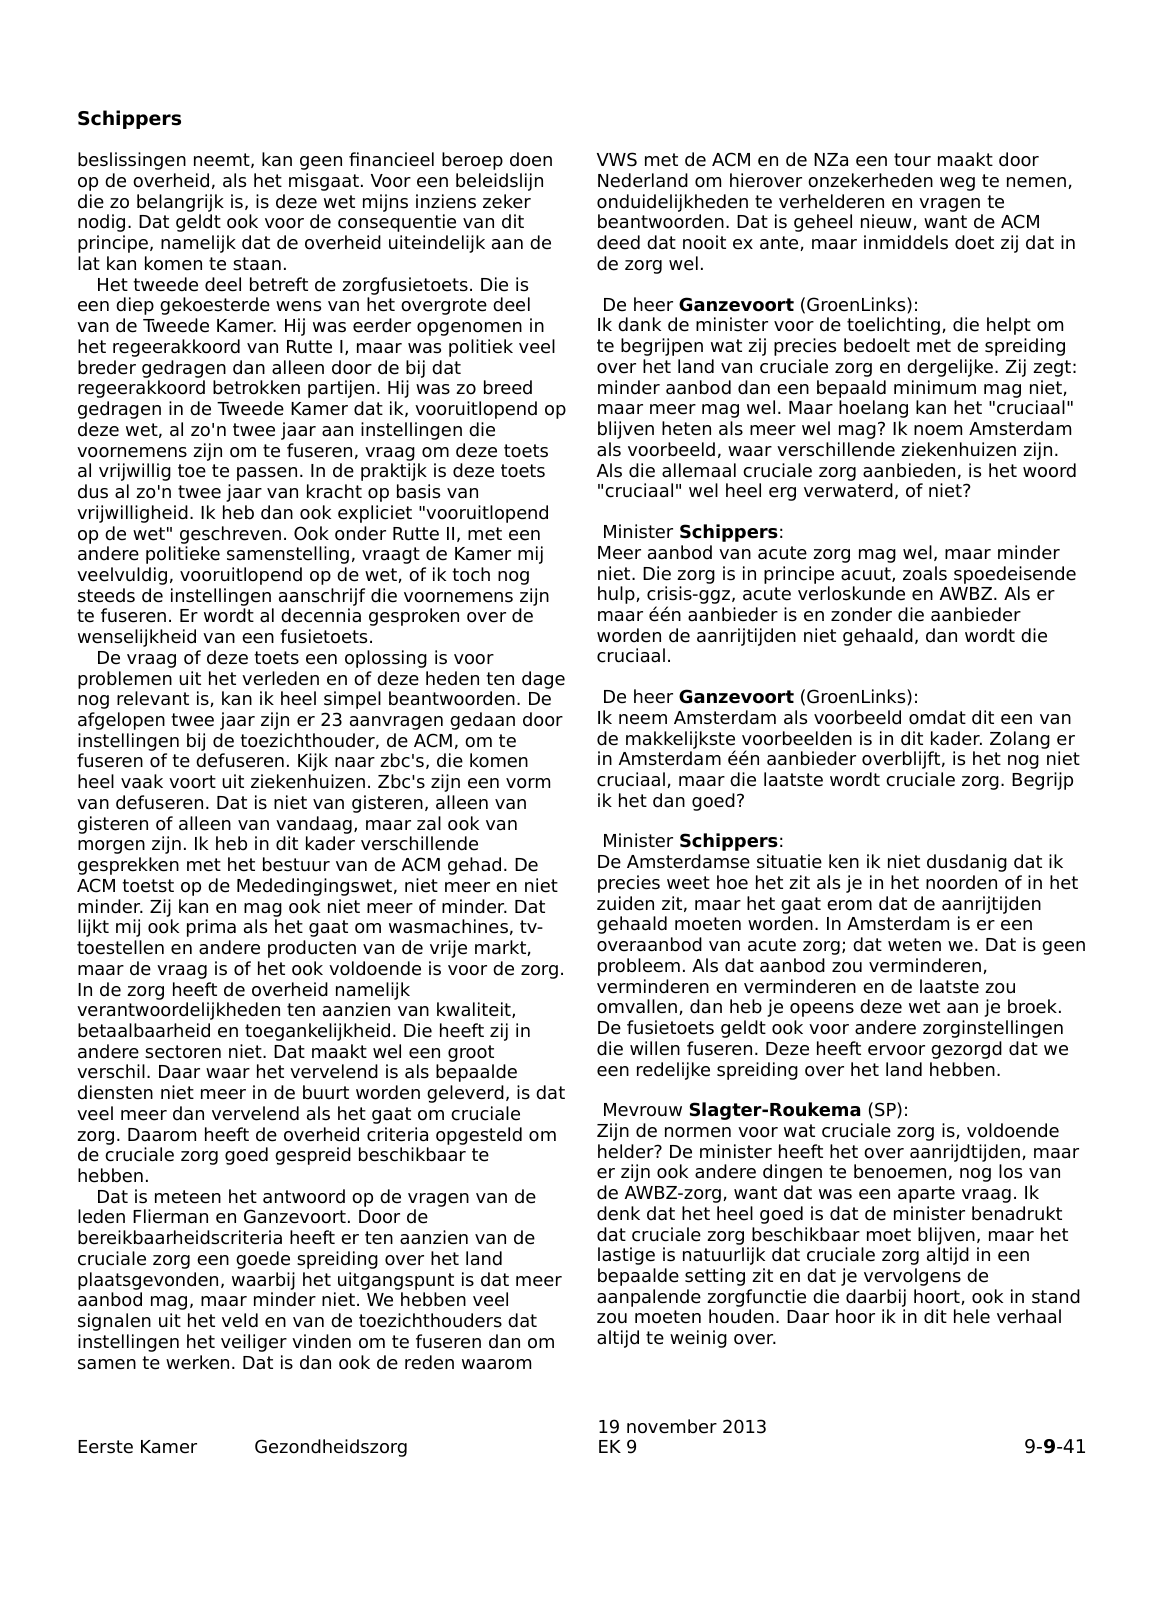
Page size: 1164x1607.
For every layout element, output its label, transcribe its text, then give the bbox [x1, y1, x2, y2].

text De vraag of deze toets een oplossing is voor problemen uit het verleden en of deze heden ten dage nog relevant is, kan ik heel simpel beantwoorden. De afgelopen twee jaar zijn er 23 aanvragen gedaan door instellingen bij de toezichthouder, de ACM, om te fuseren of te defuseren. Kijk naar zbc's, die komen heel vaak voort uit ziekenhuizen. Zbc's zijn een vorm van defuseren. Dat is niet van gisteren, alleen van gisteren of alleen van vandaag, maar zal ook van morgen zijn. Ik heb in dit kader verschillende gesprekken met het bestuur van de ACM gehad. De ACM toetst op de Mededingingswet, niet meer en niet minder. Zij kan en mag ook niet meer of minder. Dat lijkt mij ook prima als het gaat om wasmachines, tv-toestellen en andere producten van de vrije markt, maar de vraag is of het ook voldoende is voor de zorg. In de zorg heeft de overheid namelijk verantwoordelijkheden ten aanzien van kwaliteit, betaalbaarheid en toegankelijkheid. Die heeft zij in andere sectoren niet. Dat maakt wel een groot verschil. Daar waar het vervelend is als bepaalde diensten niet meer in de buurt worden geleverd, is dat veel meer dan vervelend als het gaat om cruciale zorg. Daarom heeft de overheid criteria opgesteld om de cruciale zorg goed gespreid beschikbaar te hebben. [77, 648, 567, 1187]
text Minister Schippers: [596, 522, 1087, 543]
text De heer Ganzevoort (GroenLinks): [596, 294, 1087, 315]
text Ik neem Amsterdam als voorbeeld omdat dit een van de makkelijkste voorbeelden is in dit kader. Zolang er in Amsterdam één aanbieder overblijft, is het nog niet cruciaal, maar die laatste wordt cruciale zorg. Begrijp ik het dan goed? [596, 708, 1087, 811]
text Meer aanbod van acute zorg mag wel, maar minder niet. Die zorg is in principe acuut, zoals spoedeisende hulp, crisis-ggz, acute verloskunde en AWBZ. Als er maar één aanbieder is en zonder die aanbieder worden de aanrijtijden niet gehaald, dan wordt die cruciaal. [596, 543, 1087, 667]
text Ik dank de minister voor de toelichting, die helpt om te begrijpen wat zij precies bedoelt met de spreiding over het land van cruciale zorg en dergelijke. Zij zegt: minder aanbod dan een bepaald minimum mag niet, maar meer mag wel. Maar hoelang kan het "cruciaal" blijven heten als meer wel mag? Ik noem Amsterdam als voorbeeld, waar verschillende ziekenhuizen zijn. Als die allemaal cruciale zorg aanbieden, is het woord "cruciaal" wel heel erg verwaterd, of niet? [596, 315, 1087, 502]
text Dat is meteen het antwoord op de vragen van de leden Flierman en Ganzevoort. Door de bereikbaarheidscriteria heeft er ten aanzien van de cruciale zorg een goede spreiding over het land plaatsgevonden, waarbij het uitgangspunt is dat meer aanbod mag, maar minder niet. We hebben veel signalen uit het veld en van de toezichthouders dat instellingen het veiliger vinden om te fuseren dan om samen te werken. Dat is dan ook de reden waarom [77, 1187, 567, 1373]
text VWS met de ACM en de NZa een tour maakt door Nederland om hierover onzekerheden weg te nemen, onduidelijkheden te verhelderen en vragen te beantwoorden. Dat is geheel nieuw, want de ACM deed dat nooit ex ante, maar inmiddels doet zij dat in de zorg wel. [596, 150, 1087, 274]
text De heer Ganzevoort (GroenLinks): [596, 687, 1087, 708]
text beslissingen neemt, kan geen financieel beroep doen op de overheid, als het misgaat. Voor een beleidslijn die zo belangrijk is, is deze wet mijns inziens zeker nodig. Dat geldt ook voor de consequentie van dit principe, namelijk dat de overheid uiteindelijk aan de lat kan komen te staan. [77, 150, 567, 274]
text De Amsterdamse situatie ken ik niet dusdanig dat ik precies weet hoe het zit als je in het noorden of in het zuiden zit, maar het gaat erom dat de aanrijtijden gehaald moeten worden. In Amsterdam is er een overaanbod van acute zorg; dat weten we. Dat is geen probleem. Als dat aanbod zou verminderen, verminderen en verminderen en de laatste zou omvallen, dan heb je opeens deze wet aan je broek. De fusietoets geldt ook voor andere zorginstellingen die willen fuseren. Deze heeft ervoor gezorgd dat we een redelijke spreiding over het land hebben. [596, 852, 1087, 1080]
text Het tweede deel betreft de zorgfusietoets. Die is een diep gekoesterde wens van het overgrote deel van de Tweede Kamer. Hij was eerder opgenomen in het regeerakkoord van Rutte I, maar was politiek veel breder gedragen dan alleen door de bij dat regeerakkoord betrokken partijen. Hij was zo breed gedragen in de Tweede Kamer dat ik, vooruitlopend op deze wet, al zo'n twee jaar aan instellingen die voornemens zijn om te fuseren, vraag om deze toets al vrijwillig toe te passen. In de praktijk is deze toets dus al zo'n twee jaar van kracht op basis van vrijwilligheid. Ik heb dan ook expliciet "vooruitlopend op de wet" geschreven. Ook onder Rutte II, met een andere politieke samenstelling, vraagt de Kamer mij veelvuldig, vooruitlopend op de wet, of ik toch nog steeds de instellingen aanschrijf die voornemens zijn te fuseren. Er wordt al decennia gesproken over de wenselijkheid van een fusietoets. [77, 274, 567, 648]
text Mevrouw Slagter-Roukema (SP): [596, 1100, 1087, 1121]
text Zijn de normen voor wat cruciale zorg is, voldoende helder? De minister heeft het over aanrijdtijden, maar er zijn ook andere dingen te benoemen, nog los van de AWBZ-zorg, want dat was een aparte vraag. Ik denk dat het heel goed is dat de minister benadrukt dat cruciale zorg beschikbaar moet blijven, maar het lastige is natuurlijk dat cruciale zorg altijd in een bepaalde setting zit en dat je vervolgens de aanpalende zorgfunctie die daarbij hoort, ook in stand zou moeten houden. Daar hoor ik in dit hele verhaal altijd te weinig over. [596, 1121, 1087, 1349]
text Minister Schippers: [596, 831, 1087, 852]
